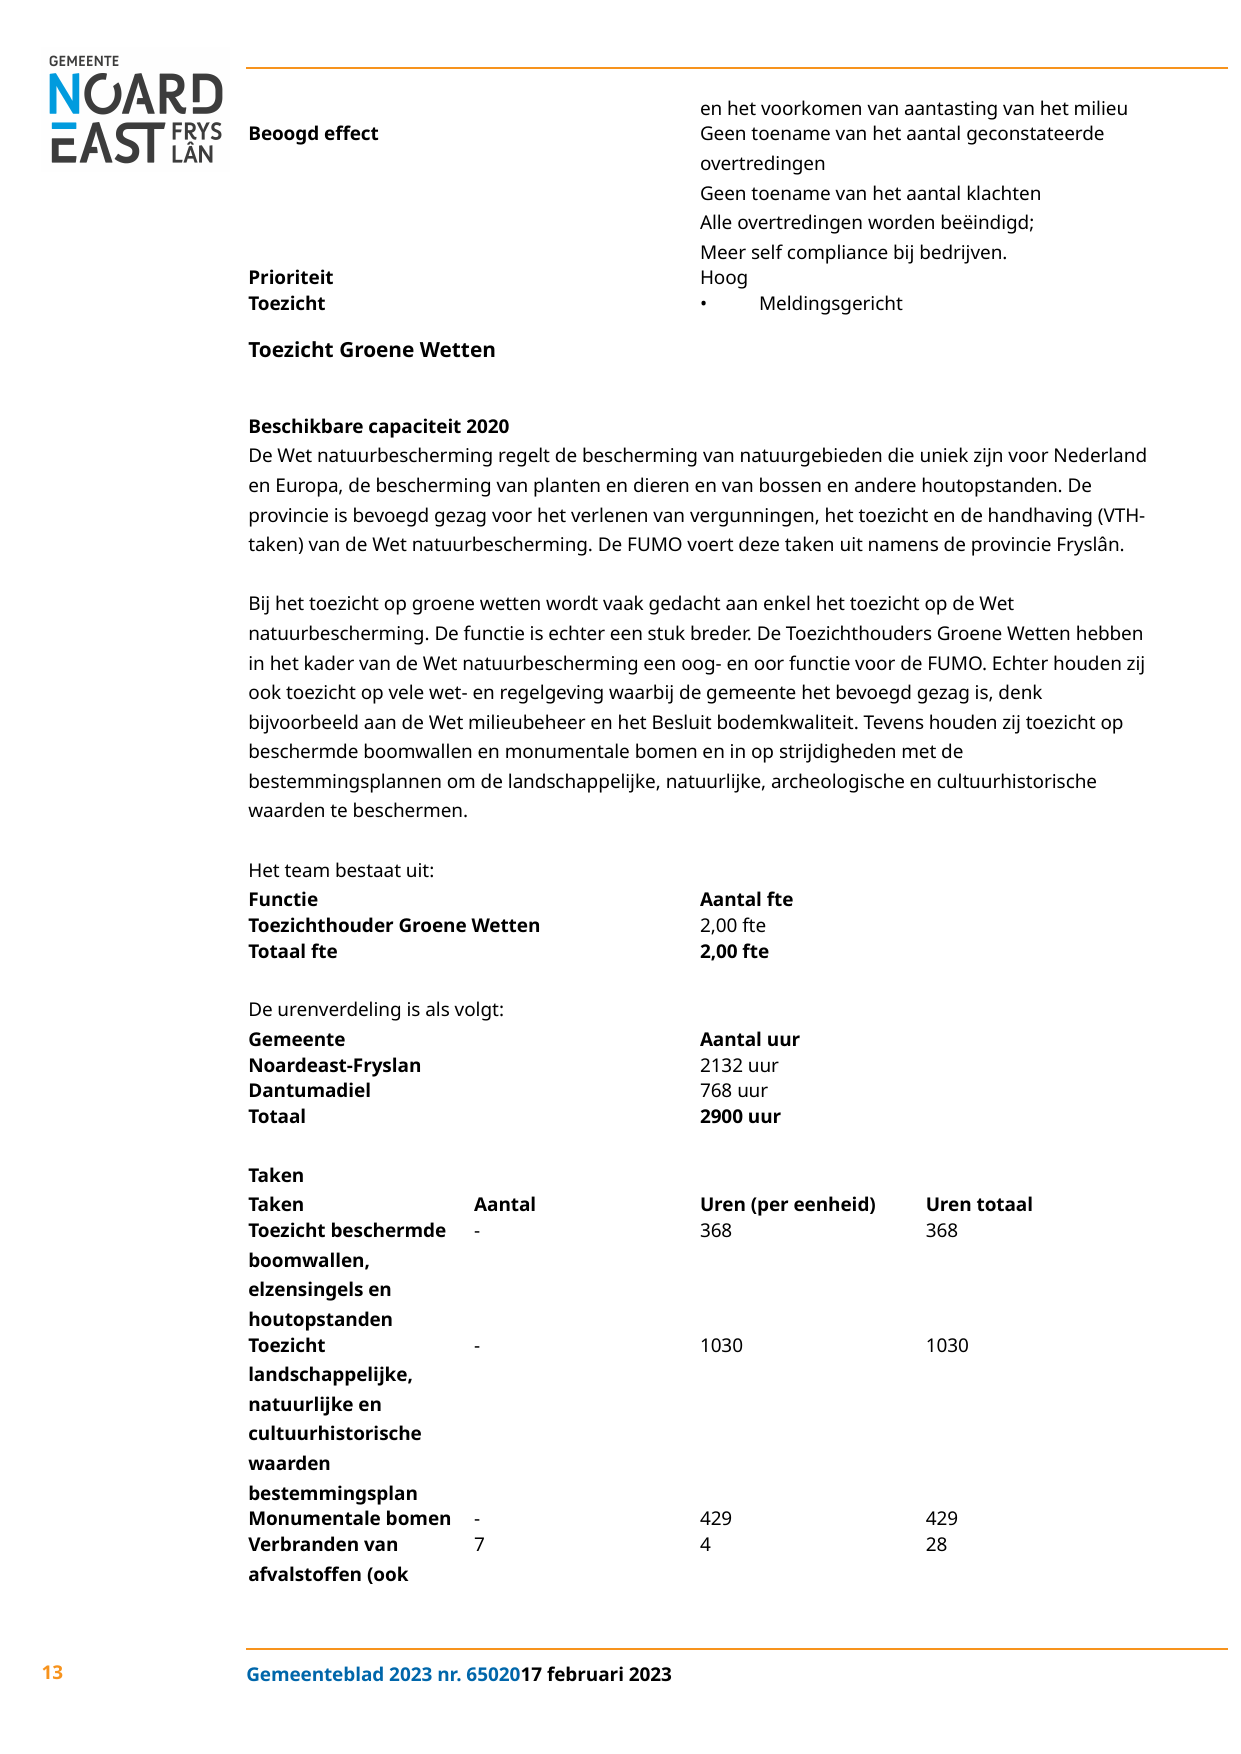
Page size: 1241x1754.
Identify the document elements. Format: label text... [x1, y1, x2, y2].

table_header Functie [248, 886, 700, 912]
table_header Uren totaal [926, 1192, 1152, 1217]
table_header Taken [248, 1192, 474, 1217]
table_cell Noardeast-Fryslan [248, 1052, 700, 1078]
table_cell Beoogd effect [248, 121, 700, 264]
table_cell Monumentale bomen [248, 1505, 474, 1531]
text De urenverdeling is als volgt: [248, 996, 1152, 1022]
table_cell Toezicht landschappelijke, natuurlijke en cultuurhistorische waarden bestemmingsplan [248, 1332, 474, 1505]
text Beschikbare capaciteit 2020 [248, 413, 1152, 439]
table_cell - [474, 1332, 700, 1505]
table_cell - [474, 1505, 700, 1531]
table_cell Toezicht [248, 290, 700, 316]
text De Wet natuurbescherming regelt de bescherming van natuurgebieden die uniek zijn voor Nederland en Europa, de bescherming van planten en dieren en van bossen en andere houtopstanden. De provincie is bevoegd gezag voor het verlenen van vergunningen, het toezicht en de handhaving (VTH-taken) van de Wet natuurbescherming. De FUMO voert deze taken uit namens de provincie Fryslân. [248, 443, 1152, 557]
text Bij het toezicht op groene wetten wordt vaak gedacht aan enkel het toezicht op de Wet natuurbescherming. De functie is echter een stuk breder. De Toezichthouders Groene Wetten hebben in het kader van de Wet natuurbescherming een oog- en oor functie voor de FUMO. Echter houden zij ook toezicht op vele wet- en regelgeving waarbij de gemeente het bevoegd gezag is, denk bijvoorbeeld aan de Wet milieubeheer en het Besluit bodemkwaliteit. Tevens houden zij toezicht op beschermde boomwallen en monumentale bomen en in op strijdigheden met de bestemmingsplannen om de landschappelijke, natuurlijke, archeologische en cultuurhistorische waarden te beschermen. [248, 591, 1152, 823]
table_cell 1030 [700, 1332, 926, 1505]
table_cell Verbranden van afvalstoffen (ook [248, 1531, 474, 1586]
table_cell en het voorkomen van aantasting van het milieu [700, 95, 1152, 121]
table_cell 1030 [926, 1332, 1152, 1505]
table_cell 429 [700, 1505, 926, 1531]
text Taken [248, 1162, 1152, 1188]
table_header Aantal fte [700, 886, 1152, 912]
table_cell 2900 uur [700, 1103, 1152, 1129]
table_cell 368 [926, 1217, 1152, 1332]
table_cell 2,00 fte [700, 912, 1152, 938]
table_cell 4 [700, 1531, 926, 1586]
table_cell Totaal fte [248, 938, 700, 964]
table_cell Totaal [248, 1103, 700, 1129]
table_cell Dantumadiel [248, 1078, 700, 1103]
table_header Aantal uur [700, 1026, 1152, 1052]
table_header Gemeente [248, 1026, 700, 1052]
text Het team bestaat uit: [248, 857, 1152, 882]
table_cell 368 [700, 1217, 926, 1332]
table_cell Toezicht beschermde boomwallen, elzensingels en houtopstanden [248, 1217, 474, 1332]
table_cell Meldingsgericht [700, 290, 1152, 316]
table_cell 28 [926, 1531, 1152, 1586]
table_header Aantal [474, 1192, 700, 1217]
text Toezicht Groene Wetten [248, 335, 1152, 364]
table_cell 2132 uur [700, 1052, 1152, 1078]
table_cell 429 [926, 1505, 1152, 1531]
table_cell 7 [474, 1531, 700, 1586]
table_cell Hoog [700, 265, 1152, 290]
table_header Uren (per eenheid) [700, 1192, 926, 1217]
table_cell [248, 95, 700, 121]
table_cell - [474, 1217, 700, 1332]
table_cell 2,00 fte [700, 938, 1152, 964]
table_cell Geen toename van het aantal geconstateerde overtredingen Geen toename van het aantal klachten Alle overtredingen worden beëindigd; Meer self compliance bij bedrijven. [700, 121, 1152, 264]
table_cell Toezichthouder Groene Wetten [248, 912, 700, 938]
table_cell Prioriteit [248, 265, 700, 290]
picture [41, 47, 231, 172]
table_cell 768 uur [700, 1078, 1152, 1103]
